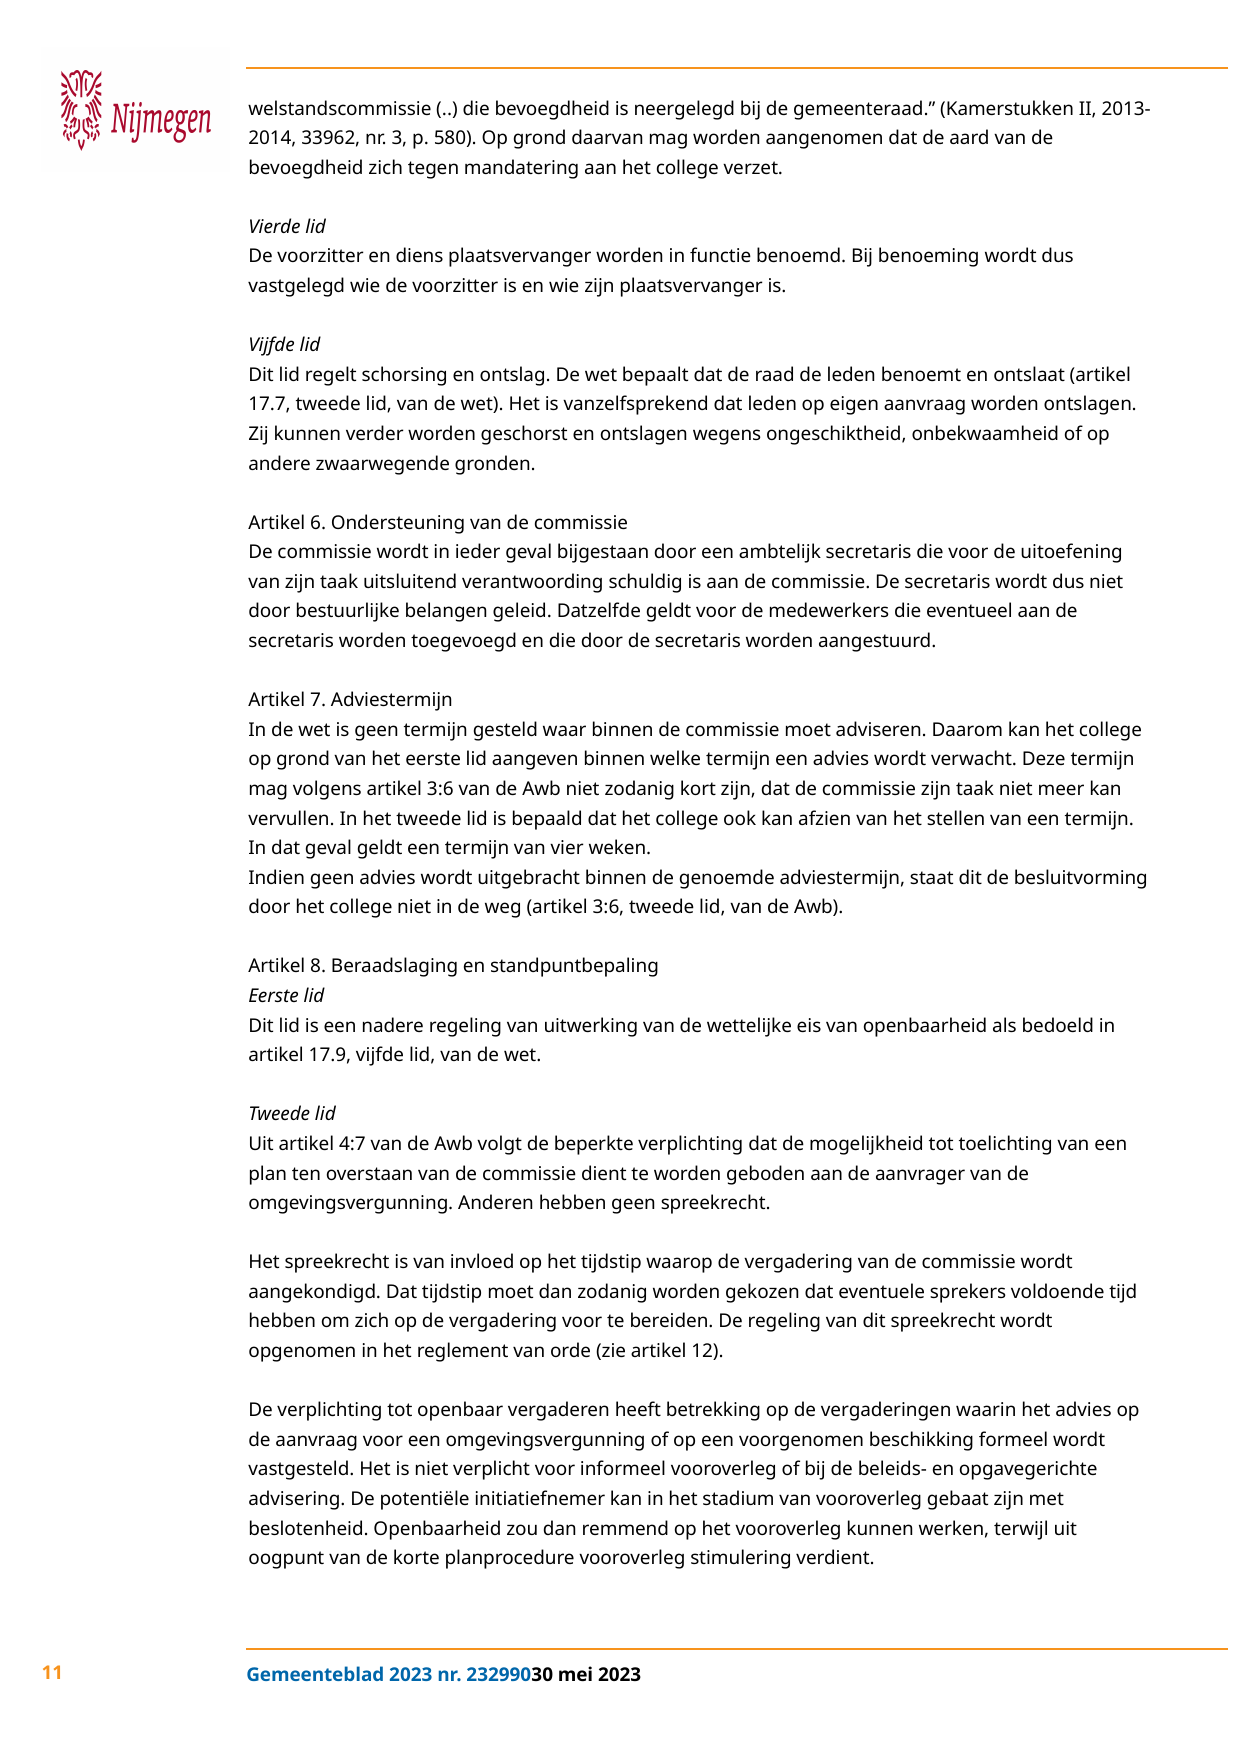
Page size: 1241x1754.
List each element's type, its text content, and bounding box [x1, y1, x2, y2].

picture [41, 47, 231, 172]
text Vijfde lid [248, 331, 1152, 357]
text De commissie wordt in ieder geval bijgestaan door een ambtelijk secretaris die voor de uitoefening van zijn taak uitsluitend verantwoording schuldig is aan de commissie. De secretaris wordt dus niet door bestuurlijke belangen geleid. Datzelfde geldt voor de medewerkers die eventueel aan de secretaris worden toegevoegd en die door de secretaris worden aangestuurd. [248, 538, 1152, 653]
text Indien geen advies wordt uitgebracht binnen de genoemde adviestermijn, staat dit de besluitvorming door het college niet in de weg (artikel 3:6, tweede lid, van de Awb). [248, 864, 1152, 919]
text welstandscommissie (..) die bevoegdheid is neergelegd bij de gemeenteraad.” (Kamerstukken II, 2013-2014, 33962, nr. 3, p. 580). Op grond daarvan mag worden aangenomen dat de aard van de bevoegdheid zich tegen mandatering aan het college verzet. [248, 95, 1152, 180]
text Artikel 6. Ondersteuning van de commissie [248, 509, 1152, 535]
text Vierde lid [248, 213, 1152, 239]
text Het spreekrecht is van invloed op het tijdstip waarop de vergadering van de commissie wordt aangekondigd. Dat tijdstip moet dan zodanig worden gekozen dat eventuele sprekers voldoende tijd hebben om zich op de vergadering voor te bereiden. De regeling van dit spreekrecht wordt opgenomen in het reglement van orde (zie artikel 12). [248, 1248, 1152, 1363]
text In de wet is geen termijn gesteld waar binnen de commissie moet adviseren. Daarom kan het college op grond van het eerste lid aangeven binnen welke termijn een advies wordt verwacht. Deze termijn mag volgens artikel 3:6 van de Awb niet zodanig kort zijn, dat de commissie zijn taak niet meer kan vervullen. In het tweede lid is bepaald dat het college ook kan afzien van het stellen van een termijn. In dat geval geldt een termijn van vier weken. [248, 716, 1152, 860]
text Tweede lid [248, 1101, 1152, 1126]
text De voorzitter en diens plaatsvervanger worden in functie benoemd. Bij benoeming wordt dus vastgelegd wie de voorzitter is en wie zijn plaatsvervanger is. [248, 243, 1152, 298]
text Artikel 7. Adviestermijn [248, 686, 1152, 712]
text Eerste lid [248, 982, 1152, 1008]
text Artikel 8. Beraadslaging en standpuntbepaling [248, 953, 1152, 978]
text Dit lid regelt schorsing en ontslag. De wet bepaalt dat de raad de leden benoemt en ontslaat (artikel 17.7, tweede lid, van de wet). Het is vanzelfsprekend dat leden op eigen aanvraag worden ontslagen. Zij kunnen verder worden geschorst en ontslagen wegens ongeschiktheid, onbekwaamheid of op andere zwaarwegende gronden. [248, 361, 1152, 476]
text Uit artikel 4:7 van de Awb volgt de beperkte verplichting dat de mogelijkheid tot toelichting van een plan ten overstaan van de commissie dient te worden geboden aan de aanvrager van de omgevingsvergunning. Anderen hebben geen spreekrecht. [248, 1130, 1152, 1215]
text De verplichting tot openbaar vergaderen heeft betrekking op de vergaderingen waarin het advies op de aanvraag voor een omgevingsvergunning of op een voorgenomen beschikking formeel wordt vastgesteld. Het is niet verplicht voor informeel vooroverleg of bij de beleids- en opgavegerichte advisering. De potentiële initiatiefnemer kan in het stadium van vooroverleg gebaat zijn met beslotenheid. Openbaarheid zou dan remmend op het vooroverleg kunnen werken, terwijl uit oogpunt van de korte planprocedure vooroverleg stimulering verdient. [248, 1396, 1152, 1570]
text Dit lid is een nadere regeling van uitwerking van de wettelijke eis van openbaarheid als bedoeld in artikel 17.9, vijfde lid, van de wet. [248, 1012, 1152, 1067]
